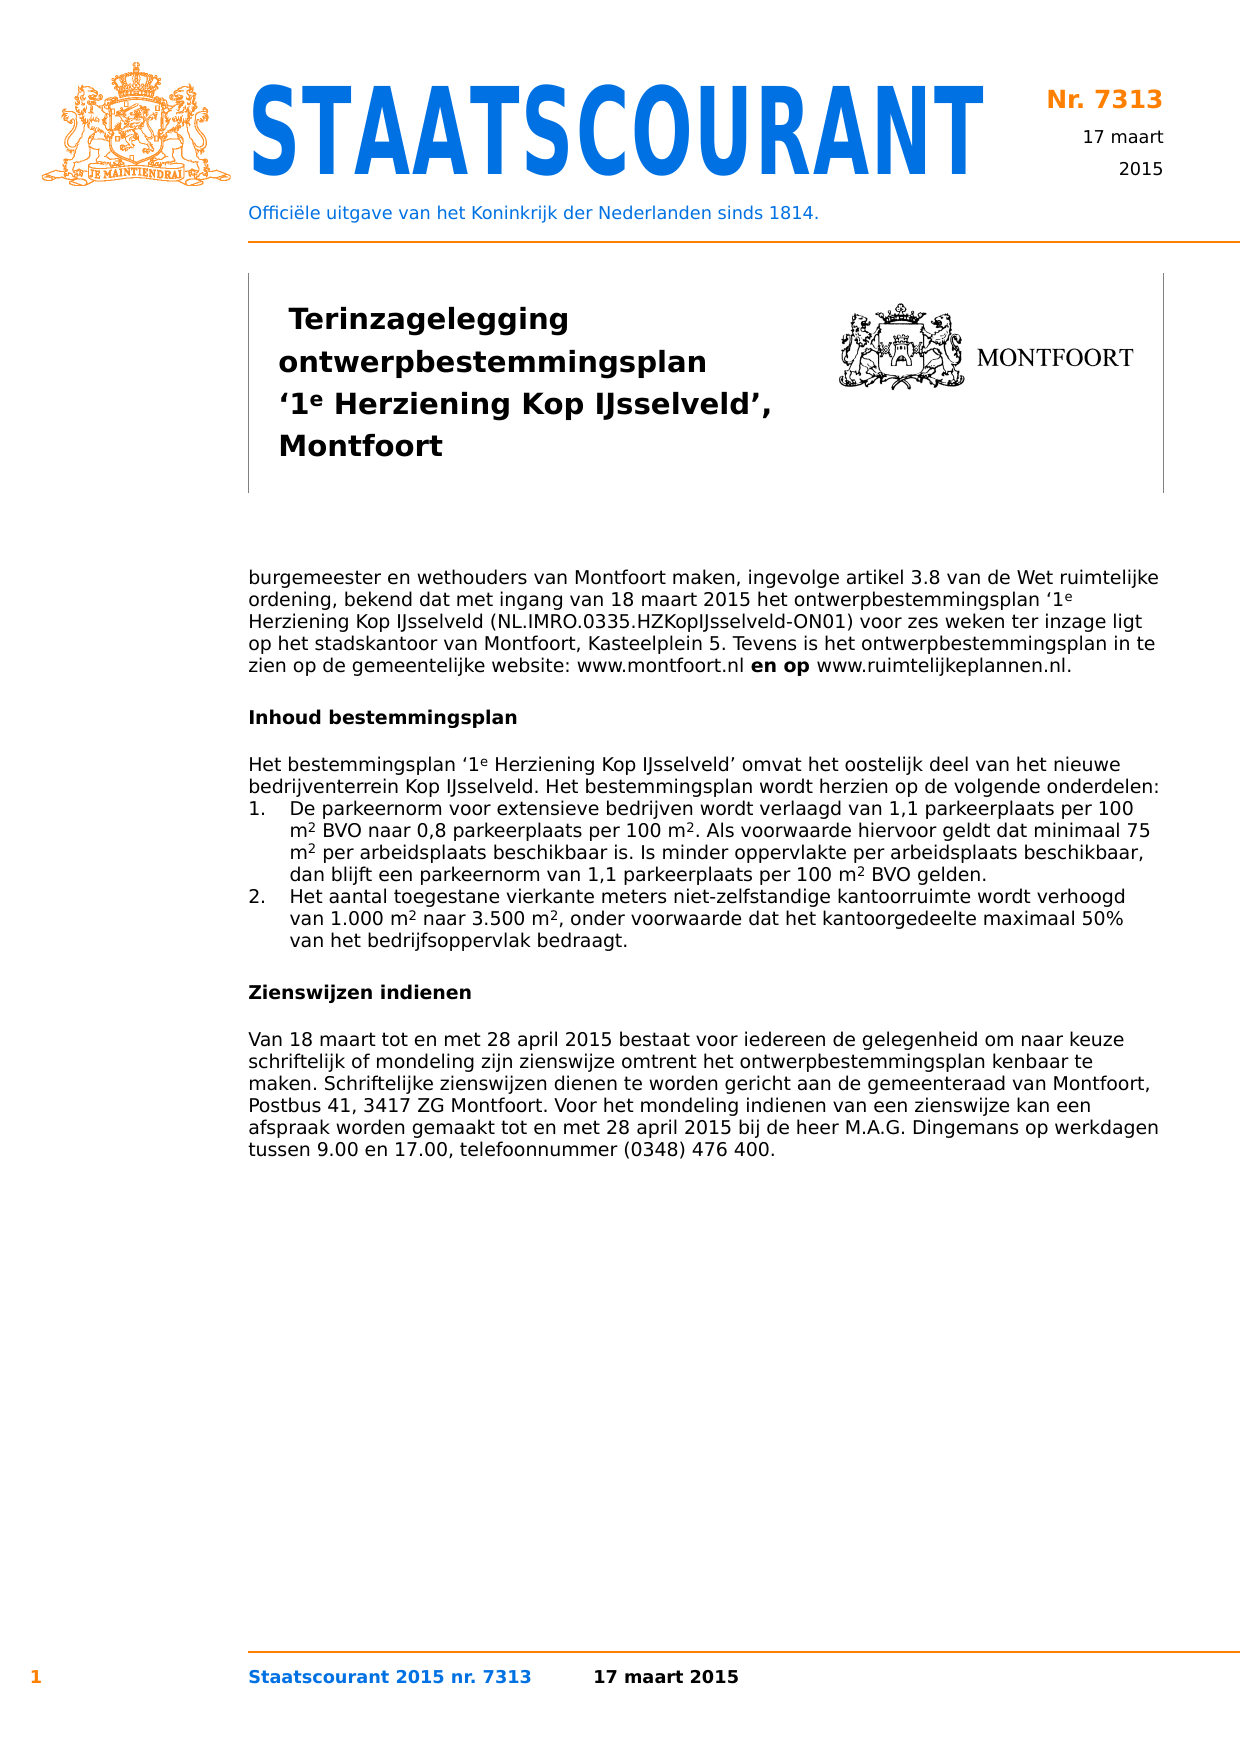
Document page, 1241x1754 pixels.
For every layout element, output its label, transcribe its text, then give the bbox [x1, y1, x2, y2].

table_header STAATSCOURANT [248, 62, 998, 203]
subtitle Zienswijzen indienen [248, 982, 1163, 1004]
table_header [25, 62, 248, 241]
text Het bestemmingsplan ‘1e Herziening Kop IJsselveld’ omvat het oostelijk deel van het nieuwe bedrijventerrein Kop IJsselveld. Het bestemmingsplan wordt herzien op de volgende onderdelen: [248, 754, 1163, 798]
text 1. De parkeernorm voor extensieve bedrijven wordt verlaagd van 1,1 parkeerplaats per 100 m2 BVO naar 0,8 parkeerplaats per 100 m2. Als voorwaarde hiervoor geldt dat minimaal 75 m2 per arbeidsplaats beschikbaar is. Is minder oppervlakte per arbeidsplaats beschikbaar, dan blijft een parkeernorm van 1,1 parkeerplaats per 100 m2 BVO gelden. [248, 798, 1163, 886]
picture [41, 62, 231, 186]
text burgemeester en wethouders van Montfoort maken, ingevolge artikel 3.8 van de Wet ruimtelijke ordening, bekend dat met ingang van 18 maart 2015 het ontwerpbestemmingsplan ‘1e Herziening Kop IJsselveld (NL.IMRO.0335.HZKopIJsselveld-ON01) voor zes weken ter inzage ligt op het stadskantoor van Montfoort, Kasteelplein 5. Tevens is het ontwerpbestemmingsplan in te zien op de gemeentelijke website: www.montfoort.nl en op www.ruimtelijkeplannen.nl. [248, 567, 1163, 677]
picture [838, 302, 1134, 391]
table_header Nr. 7313 [998, 62, 1240, 121]
table_cell Officiële uitgave van het Koninkrijk der Nederlanden sinds 1814. [248, 203, 1240, 241]
text Van 18 maart tot en met 28 april 2015 bestaat voor iedereen de gelegenheid om naar keuze schriftelijk of mondeling zijn zienswijze omtrent het ontwerpbestemmingsplan kenbaar te maken. Schriftelijke zienswijzen dienen te worden gericht aan de gemeenteraad van Montfoort, Postbus 41, 3417 ZG Montfoort. Voor het mondeling indienen van een zienswijze kan een afspraak worden gemaakt tot en met 28 april 2015 bij de heer M.A.G. Dingemans op werkdagen tussen 9.00 en 17.00, telefoonnummer (0348) 476 400. [248, 1029, 1163, 1161]
subtitle Inhoud bestemmingsplan [248, 707, 1163, 729]
table_cell 17 maart [998, 121, 1240, 153]
table_cell 2015 [998, 153, 1240, 203]
text 2. Het aantal toegestane vierkante meters niet-zelfstandige kantoorruimte wordt verhoogd van 1.000 m2 naar 3.500 m2, onder voorwaarde dat het kantoorgedeelte maximaal 50% van het bedrijfsoppervlak bedraagt. [248, 886, 1163, 952]
subtitle Terinzagelegging ontwerpbestemmingsplan ‘1e Herziening Kop IJsselveld’, Montfoort [249, 273, 1163, 493]
